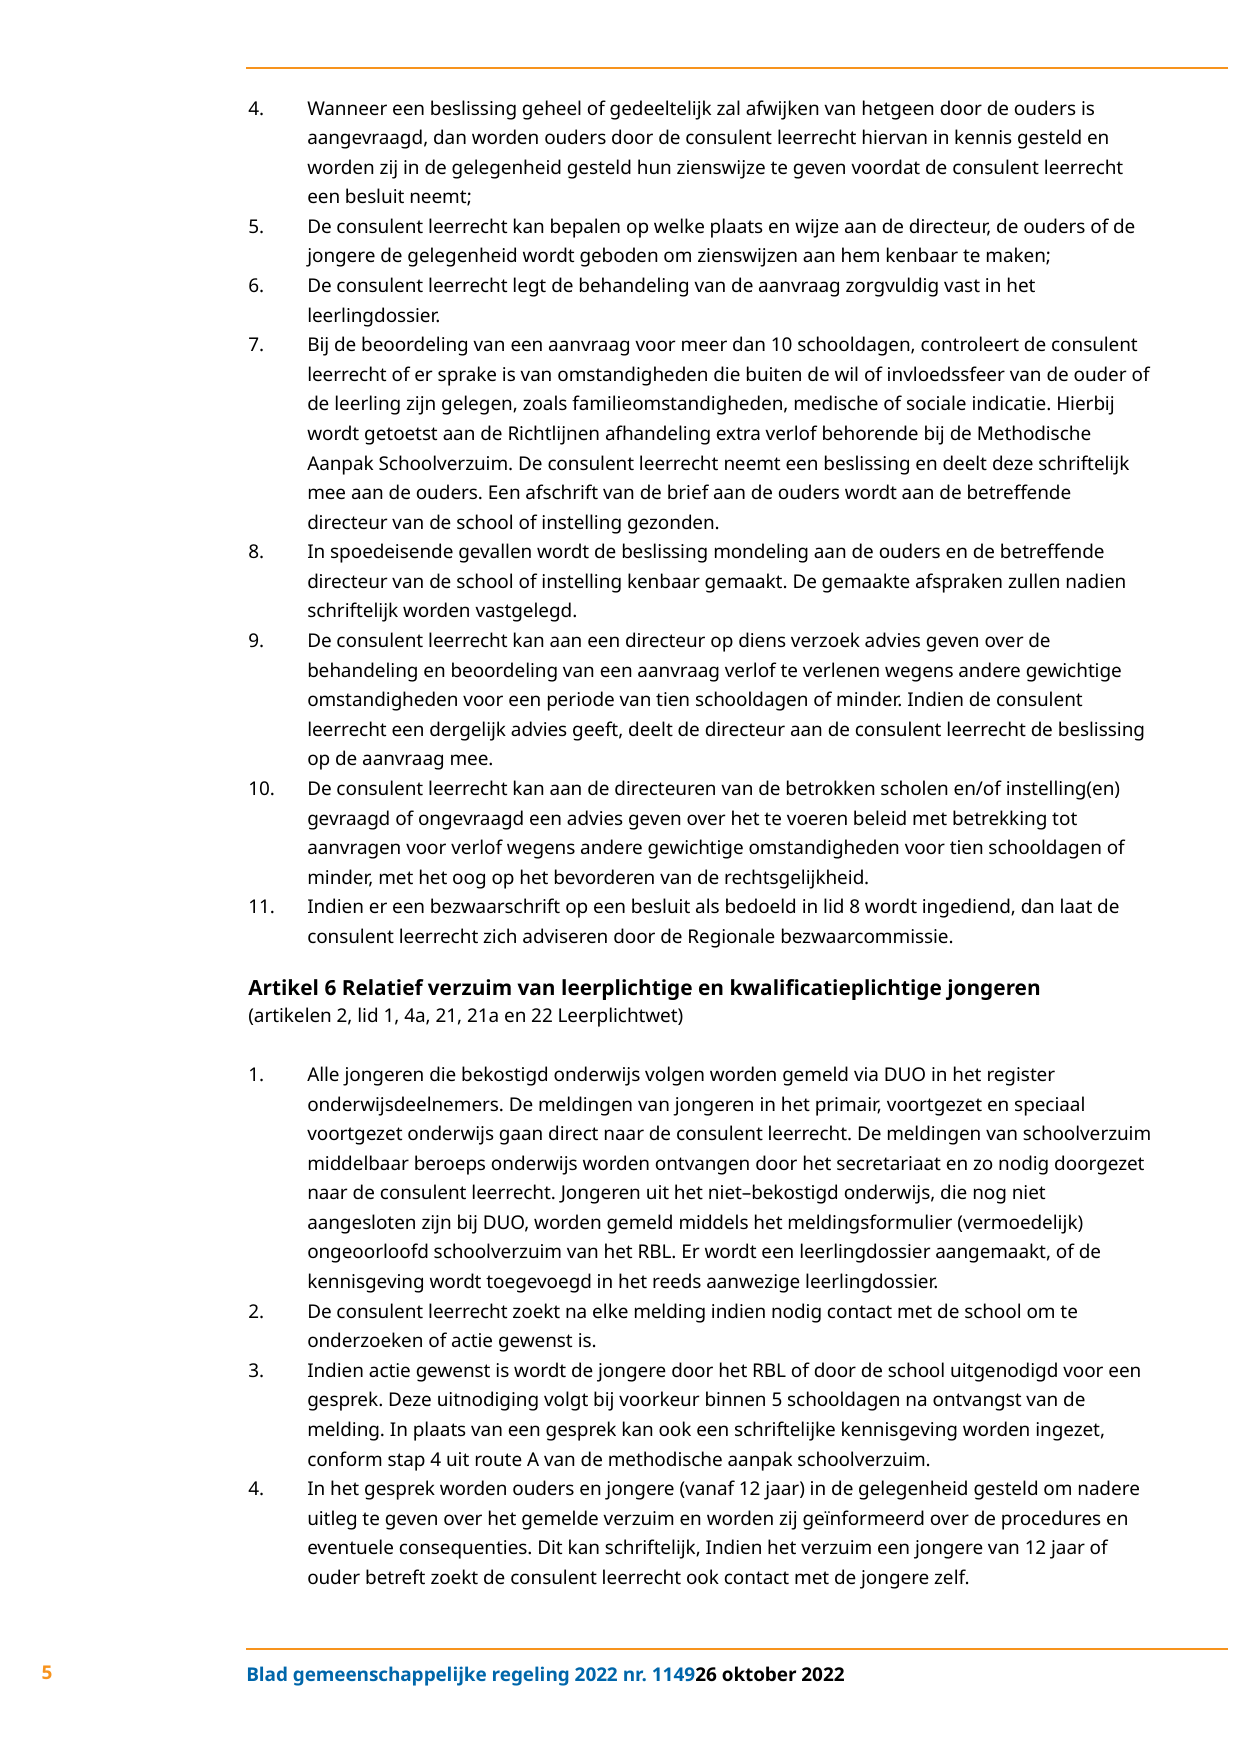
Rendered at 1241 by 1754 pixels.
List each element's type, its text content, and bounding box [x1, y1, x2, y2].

list Alle jongeren die bekostigd onderwijs volgen worden gemeld via DUO in het register onderwijsdeelnemers. De meldingen van jongeren in het primair, voortgezet en speciaal voortgezet onderwijs gaan direct naar de consulent leerrecht. De meldingen van schoolverzuim middelbaar beroeps onderwijs worden ontvangen door het secretariaat en zo nodig doorgezet naar de consulent leerrecht. Jongeren uit het niet–bekostigd onderwijs, die nog niet aangesloten zijn bij DUO, worden gemeld middels het meldingsformulier (vermoedelijk) ongeoorloofd schoolverzuim van het RBL. Er wordt een leerlingdossier aangemaakt, of de kennisgeving wordt toegevoegd in het reeds aanwezige leerlingdossier. [248, 1061, 1152, 1294]
list De consulent leerrecht legt de behandeling van de aanvraag zorgvuldig vast in het leerlingdossier. [248, 272, 1152, 328]
list De consulent leerrecht zoekt na elke melding indien nodig contact met de school om te onderzoeken of actie gewenst is. [248, 1298, 1152, 1353]
picture [41, 47, 231, 172]
text Artikel 6 Relatief verzuim van leerplichtige en kwalificatieplichtige jongeren [248, 973, 1152, 1002]
list Bij de beoordeling van een aanvraag voor meer dan 10 schooldagen, controleert de consulent leerrecht of er sprake is van omstandigheden die buiten de wil of invloedssfeer van de ouder of de leerling zijn gelegen, zoals familieomstandigheden, medische of sociale indicatie. Hierbij wordt getoetst aan de Richtlijnen afhandeling extra verlof behorende bij de Methodische Aanpak Schoolverzuim. De consulent leerrecht neemt een beslissing en deelt deze schriftelijk mee aan de ouders. Een afschrift van de brief aan de ouders wordt aan de betreffende directeur van de school of instelling gezonden. [248, 331, 1152, 535]
list Indien er een bezwaarschrift op een besluit als bedoeld in lid 8 wordt ingediend, dan laat de consulent leerrecht zich adviseren door de Regionale bezwaarcommissie. [248, 893, 1152, 949]
list De consulent leerrecht kan bepalen op welke plaats en wijze aan de directeur, de ouders of de jongere de gelegenheid wordt geboden om zienswijzen aan hem kenbaar te maken; [248, 213, 1152, 268]
list In spoedeisende gevallen wordt de beslissing mondeling aan de ouders en de betreffende directeur van de school of instelling kenbaar gemaakt. De gemaakte afspraken zullen nadien schriftelijk worden vastgelegd. [248, 538, 1152, 623]
list Indien actie gewenst is wordt de jongere door het RBL of door de school uitgenodigd voor een gesprek. Deze uitnodiging volgt bij voorkeur binnen 5 schooldagen na ontvangst van de melding. In plaats van een gesprek kan ook een schriftelijke kennisgeving worden ingezet, conform stap 4 uit route A van de methodische aanpak schoolverzuim. [248, 1357, 1152, 1471]
list De consulent leerrecht kan aan een directeur op diens verzoek advies geven over de behandeling en beoordeling van een aanvraag verlof te verlenen wegens andere gewichtige omstandigheden voor een periode van tien schooldagen of minder. Indien de consulent leerrecht een dergelijk advies geeft, deelt de directeur aan de consulent leerrecht de beslissing op de aanvraag mee. [248, 627, 1152, 771]
list Wanneer een beslissing geheel of gedeeltelijk zal afwijken van hetgeen door de ouders is aangevraagd, dan worden ouders door de consulent leerrecht hiervan in kennis gesteld en worden zij in de gelegenheid gesteld hun zienswijze te geven voordat de consulent leerrecht een besluit neemt; [248, 95, 1152, 209]
list De consulent leerrecht kan aan de directeuren van de betrokken scholen en/of instelling(en) gevraagd of ongevraagd een advies geven over het te voeren beleid met betrekking tot aanvragen voor verlof wegens andere gewichtige omstandigheden voor tien schooldagen of minder, met het oog op het bevorderen van de rechtsgelijkheid. [248, 775, 1152, 890]
list In het gesprek worden ouders en jongere (vanaf 12 jaar) in de gelegenheid gesteld om nadere uitleg te geven over het gemelde verzuim en worden zij geïnformeerd over de procedures en eventuele consequenties. Dit kan schriftelijk, Indien het verzuim een jongere van 12 jaar of ouder betreft zoekt de consulent leerrecht ook contact met de jongere zelf. [248, 1475, 1152, 1590]
text (artikelen 2, lid 1, 4a, 21, 21a en 22 Leerplichtwet) [248, 1002, 1152, 1028]
